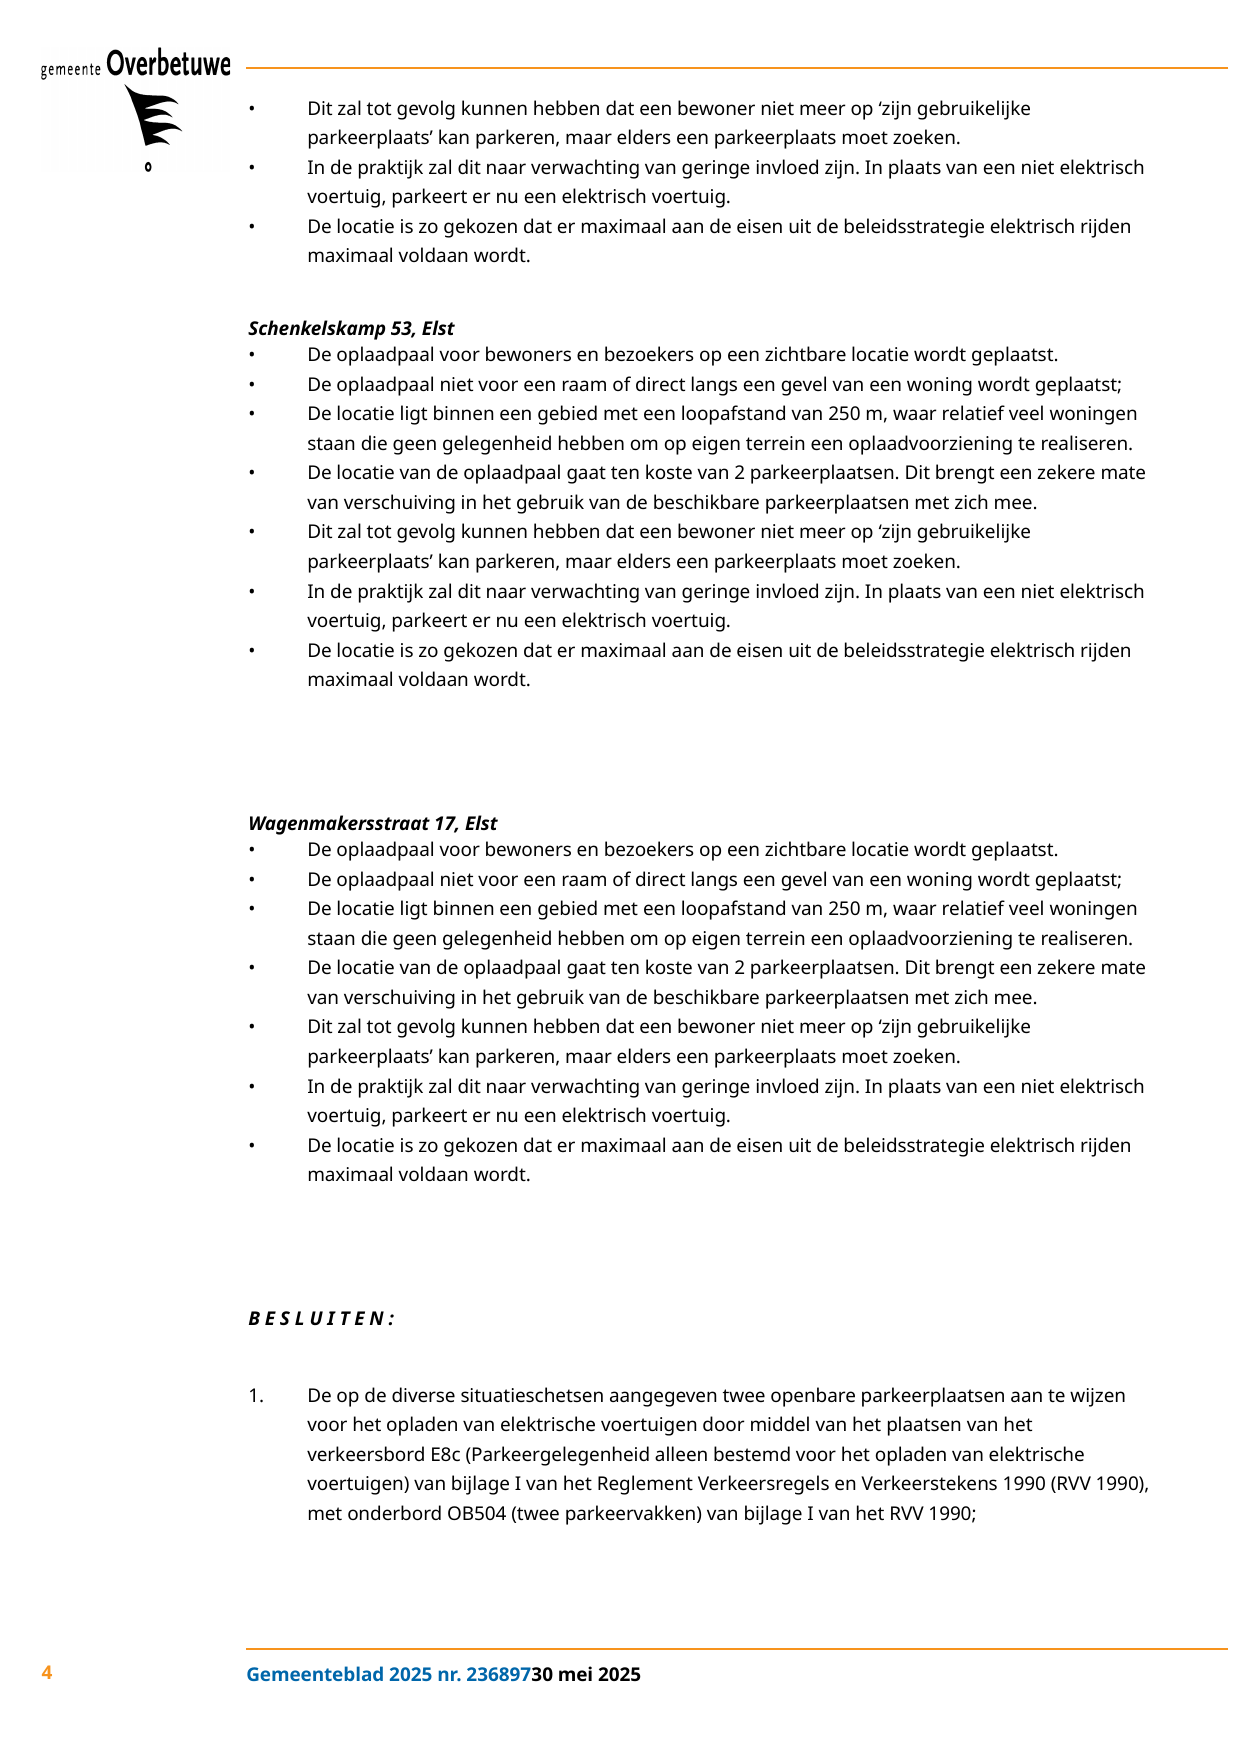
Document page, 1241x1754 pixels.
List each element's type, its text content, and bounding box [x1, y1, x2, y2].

text Schenkelskamp 53, Elst [248, 315, 1152, 341]
list De locatie ligt binnen een gebied met een loopafstand van 250 m, waar relatief veel woningen staan die geen gelegenheid hebben om op eigen terrein een oplaadvoorziening te realiseren. [248, 895, 1152, 951]
list De locatie van de oplaadpaal gaat ten koste van 2 parkeerplaatsen. Dit brengt een zekere mate van verschuiving in het gebruik van de beschikbare parkeerplaatsen met zich mee. [248, 459, 1152, 515]
list De locatie is zo gekozen dat er maximaal aan de eisen uit de beleidsstrategie elektrisch rijden maximaal voldaan wordt. [248, 1132, 1152, 1187]
list Dit zal tot gevolg kunnen hebben dat een bewoner niet meer op ‘zijn gebruikelijke parkeerplaats’ kan parkeren, maar elders een parkeerplaats moet zoeken. [248, 1014, 1152, 1069]
picture [41, 47, 231, 172]
list De locatie ligt binnen een gebied met een loopafstand van 250 m, waar relatief veel woningen staan die geen gelegenheid hebben om op eigen terrein een oplaadvoorziening te realiseren. [248, 400, 1152, 456]
text Wagenmakersstraat 17, Elst [248, 811, 1152, 836]
list In de praktijk zal dit naar verwachting van geringe invloed zijn. In plaats van een niet elektrisch voertuig, parkeert er nu een elektrisch voertuig. [248, 1073, 1152, 1128]
list Dit zal tot gevolg kunnen hebben dat een bewoner niet meer op ‘zijn gebruikelijke parkeerplaats’ kan parkeren, maar elders een parkeerplaats moet zoeken. [248, 519, 1152, 574]
list De oplaadpaal niet voor een raam of direct langs een gevel van een woning wordt geplaatst; [248, 866, 1152, 892]
list De locatie van de oplaadpaal gaat ten koste van 2 parkeerplaatsen. Dit brengt een zekere mate van verschuiving in het gebruik van de beschikbare parkeerplaatsen met zich mee. [248, 954, 1152, 1010]
list De locatie is zo gekozen dat er maximaal aan de eisen uit de beleidsstrategie elektrisch rijden maximaal voldaan wordt. [248, 637, 1152, 692]
list In de praktijk zal dit naar verwachting van geringe invloed zijn. In plaats van een niet elektrisch voertuig, parkeert er nu een elektrisch voertuig. [248, 154, 1152, 209]
list In de praktijk zal dit naar verwachting van geringe invloed zijn. In plaats van een niet elektrisch voertuig, parkeert er nu een elektrisch voertuig. [248, 578, 1152, 633]
list Dit zal tot gevolg kunnen hebben dat een bewoner niet meer op ‘zijn gebruikelijke parkeerplaats’ kan parkeren, maar elders een parkeerplaats moet zoeken. [248, 95, 1152, 150]
text B E S L U I T E N : [248, 1306, 1152, 1331]
list De oplaadpaal voor bewoners en bezoekers op een zichtbare locatie wordt geplaatst. [248, 836, 1152, 862]
list De locatie is zo gekozen dat er maximaal aan de eisen uit de beleidsstrategie elektrisch rijden maximaal voldaan wordt. [248, 213, 1152, 268]
list De oplaadpaal voor bewoners en bezoekers op een zichtbare locatie wordt geplaatst. [248, 341, 1152, 367]
list De op de diverse situatieschetsen aangegeven twee openbare parkeerplaatsen aan te wijzen voor het opladen van elektrische voertuigen door middel van het plaatsen van het verkeersbord E8c (Parkeergelegenheid alleen bestemd voor het opladen van elektrische voertuigen) van bijlage I van het Reglement Verkeersregels en Verkeerstekens 1990 (RVV 1990), met onderbord OB504 (twee parkeervakken) van bijlage I van het RVV 1990; [248, 1382, 1152, 1526]
list De oplaadpaal niet voor een raam of direct langs een gevel van een woning wordt geplaatst; [248, 371, 1152, 396]
